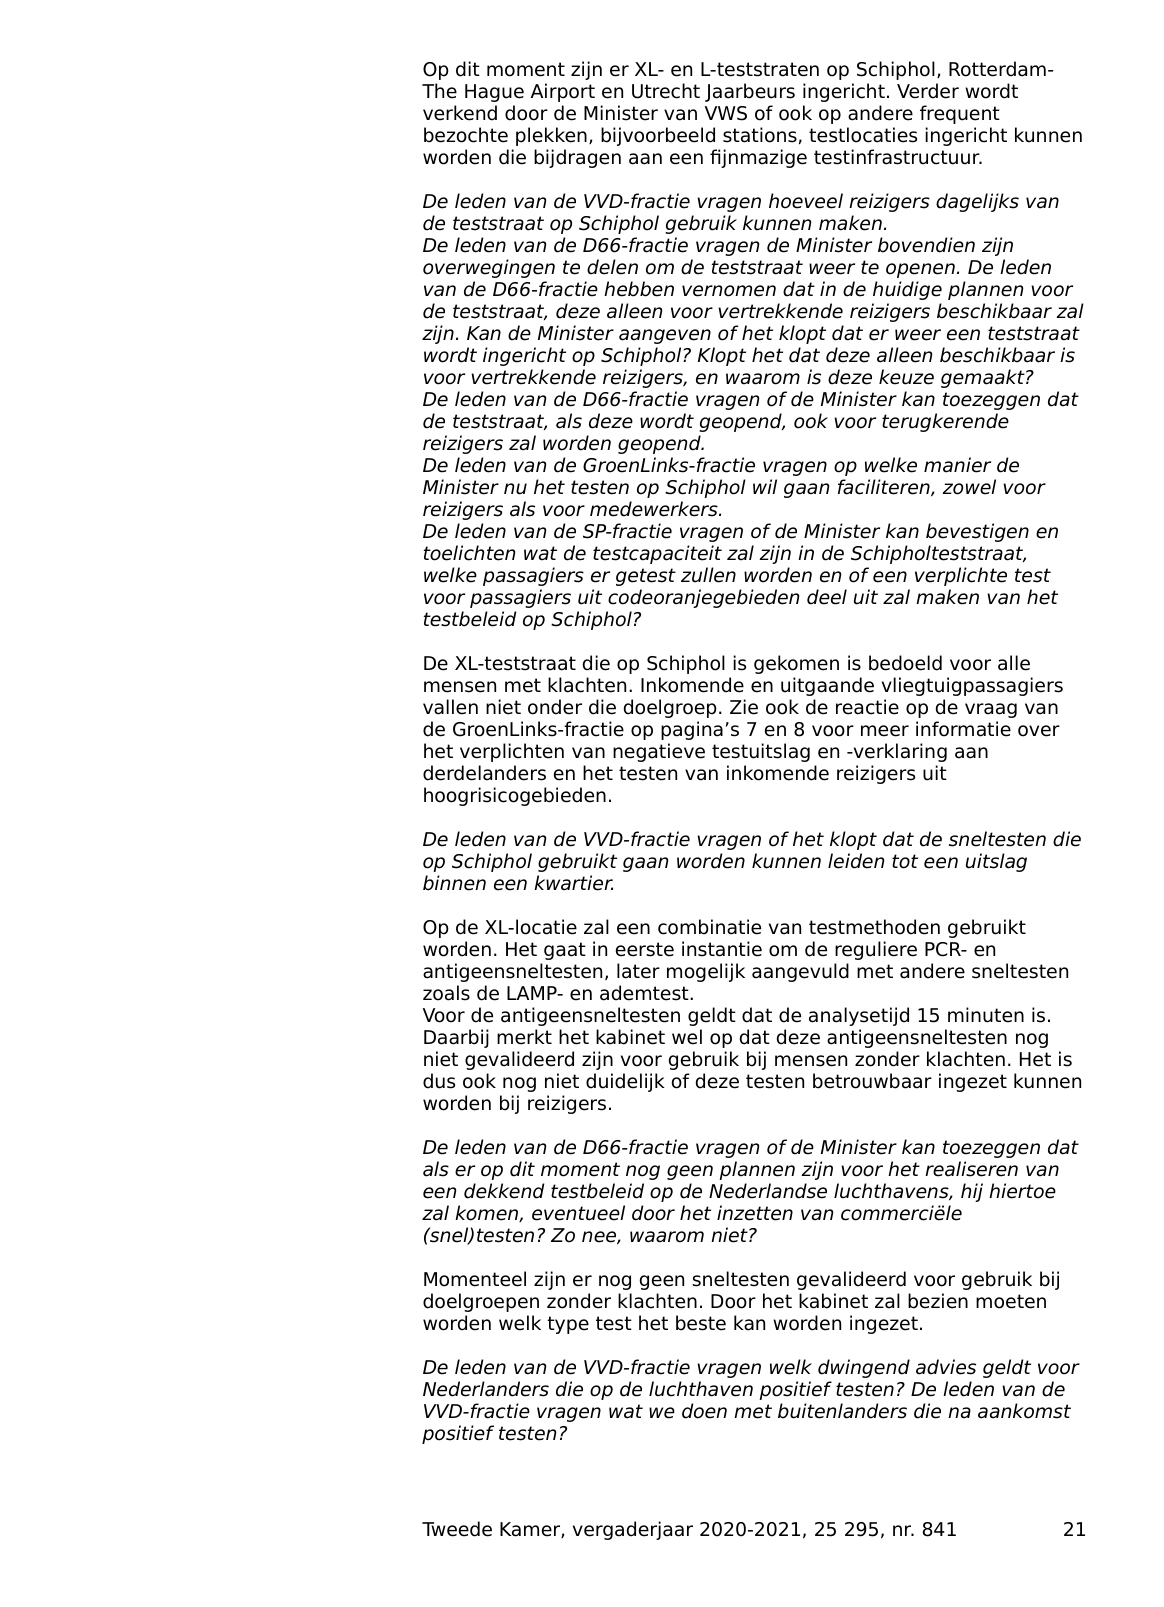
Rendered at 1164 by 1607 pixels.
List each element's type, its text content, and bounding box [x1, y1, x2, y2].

text De leden van de GroenLinks-fractie vragen op welke manier de Minister nu het testen op Schiphol wil gaan faciliteren, zowel voor reizigers als voor medewerkers. [422, 455, 1087, 521]
text Op de XL-locatie zal een combinatie van testmethoden gebruikt worden. Het gaat in eerste instantie om de reguliere PCR- en antigeensneltesten, later mogelijk aangevuld met andere sneltesten zoals de LAMP- en ademtest. [422, 917, 1087, 1005]
text De leden van de VVD-fractie vragen welk dwingend advies geldt voor Nederlanders die op de luchthaven positief testen? De leden van de VVD-fractie vragen wat we doen met buitenlanders die na aankomst positief testen? [422, 1357, 1087, 1445]
text Momenteel zijn er nog geen sneltesten gevalideerd voor gebruik bij doelgroepen zonder klachten. Door het kabinet zal bezien moeten worden welk type test het beste kan worden ingezet. [422, 1269, 1087, 1335]
text De leden van de SP-fractie vragen of de Minister kan bevestigen en toelichten wat de testcapaciteit zal zijn in de Schipholteststraat, welke passagiers er getest zullen worden en of een verplichte test voor passagiers uit codeoranjegebieden deel uit zal maken van het testbeleid op Schiphol? [422, 521, 1087, 631]
text De leden van de VVD-fractie vragen hoeveel reizigers dagelijks van de teststraat op Schiphol gebruik kunnen maken. [422, 191, 1087, 235]
text Voor de antigeensneltesten geldt dat de analysetijd 15 minuten is. Daarbij merkt het kabinet wel op dat deze antigeensneltesten nog niet gevalideerd zijn voor gebruik bij mensen zonder klachten. Het is dus ook nog niet duidelijk of deze testen betrouwbaar ingezet kunnen worden bij reizigers. [422, 1005, 1087, 1115]
text De leden van de VVD-fractie vragen of het klopt dat de sneltesten die op Schiphol gebruikt gaan worden kunnen leiden tot een uitslag binnen een kwartier. [422, 829, 1087, 895]
text De leden van de D66-fractie vragen of de Minister kan toezeggen dat de teststraat, als deze wordt geopend, ook voor terugkerende reizigers zal worden geopend. [422, 389, 1087, 455]
text De leden van de D66-fractie vragen de Minister bovendien zijn overwegingen te delen om de teststraat weer te openen. De leden van de D66-fractie hebben vernomen dat in de huidige plannen voor de teststraat, deze alleen voor vertrekkende reizigers beschikbaar zal zijn. Kan de Minister aangeven of het klopt dat er weer een teststraat wordt ingericht op Schiphol? Klopt het dat deze alleen beschikbaar is voor vertrekkende reizigers, en waarom is deze keuze gemaakt? [422, 235, 1087, 389]
text Op dit moment zijn er XL- en L-teststraten op Schiphol, Rotterdam-The Hague Airport en Utrecht Jaarbeurs ingericht. Verder wordt verkend door de Minister van VWS of ook op andere frequent bezochte plekken, bijvoorbeeld stations, testlocaties ingericht kunnen worden die bijdragen aan een fijnmazige testinfrastructuur. [422, 59, 1087, 169]
text De leden van de D66-fractie vragen of de Minister kan toezeggen dat als er op dit moment nog geen plannen zijn voor het realiseren van een dekkend testbeleid op de Nederlandse luchthavens, hij hiertoe zal komen, eventueel door het inzetten van commerciële (snel)testen? Zo nee, waarom niet? [422, 1137, 1087, 1247]
text De XL-teststraat die op Schiphol is gekomen is bedoeld voor alle mensen met klachten. Inkomende en uitgaande vliegtuigpassagiers vallen niet onder die doelgroep. Zie ook de reactie op de vraag van de GroenLinks-fractie op pagina’s 7 en 8 voor meer informatie over het verplichten van negatieve testuitslag en -verklaring aan derdelanders en het testen van inkomende reizigers uit hoogrisicogebieden. [422, 653, 1087, 807]
